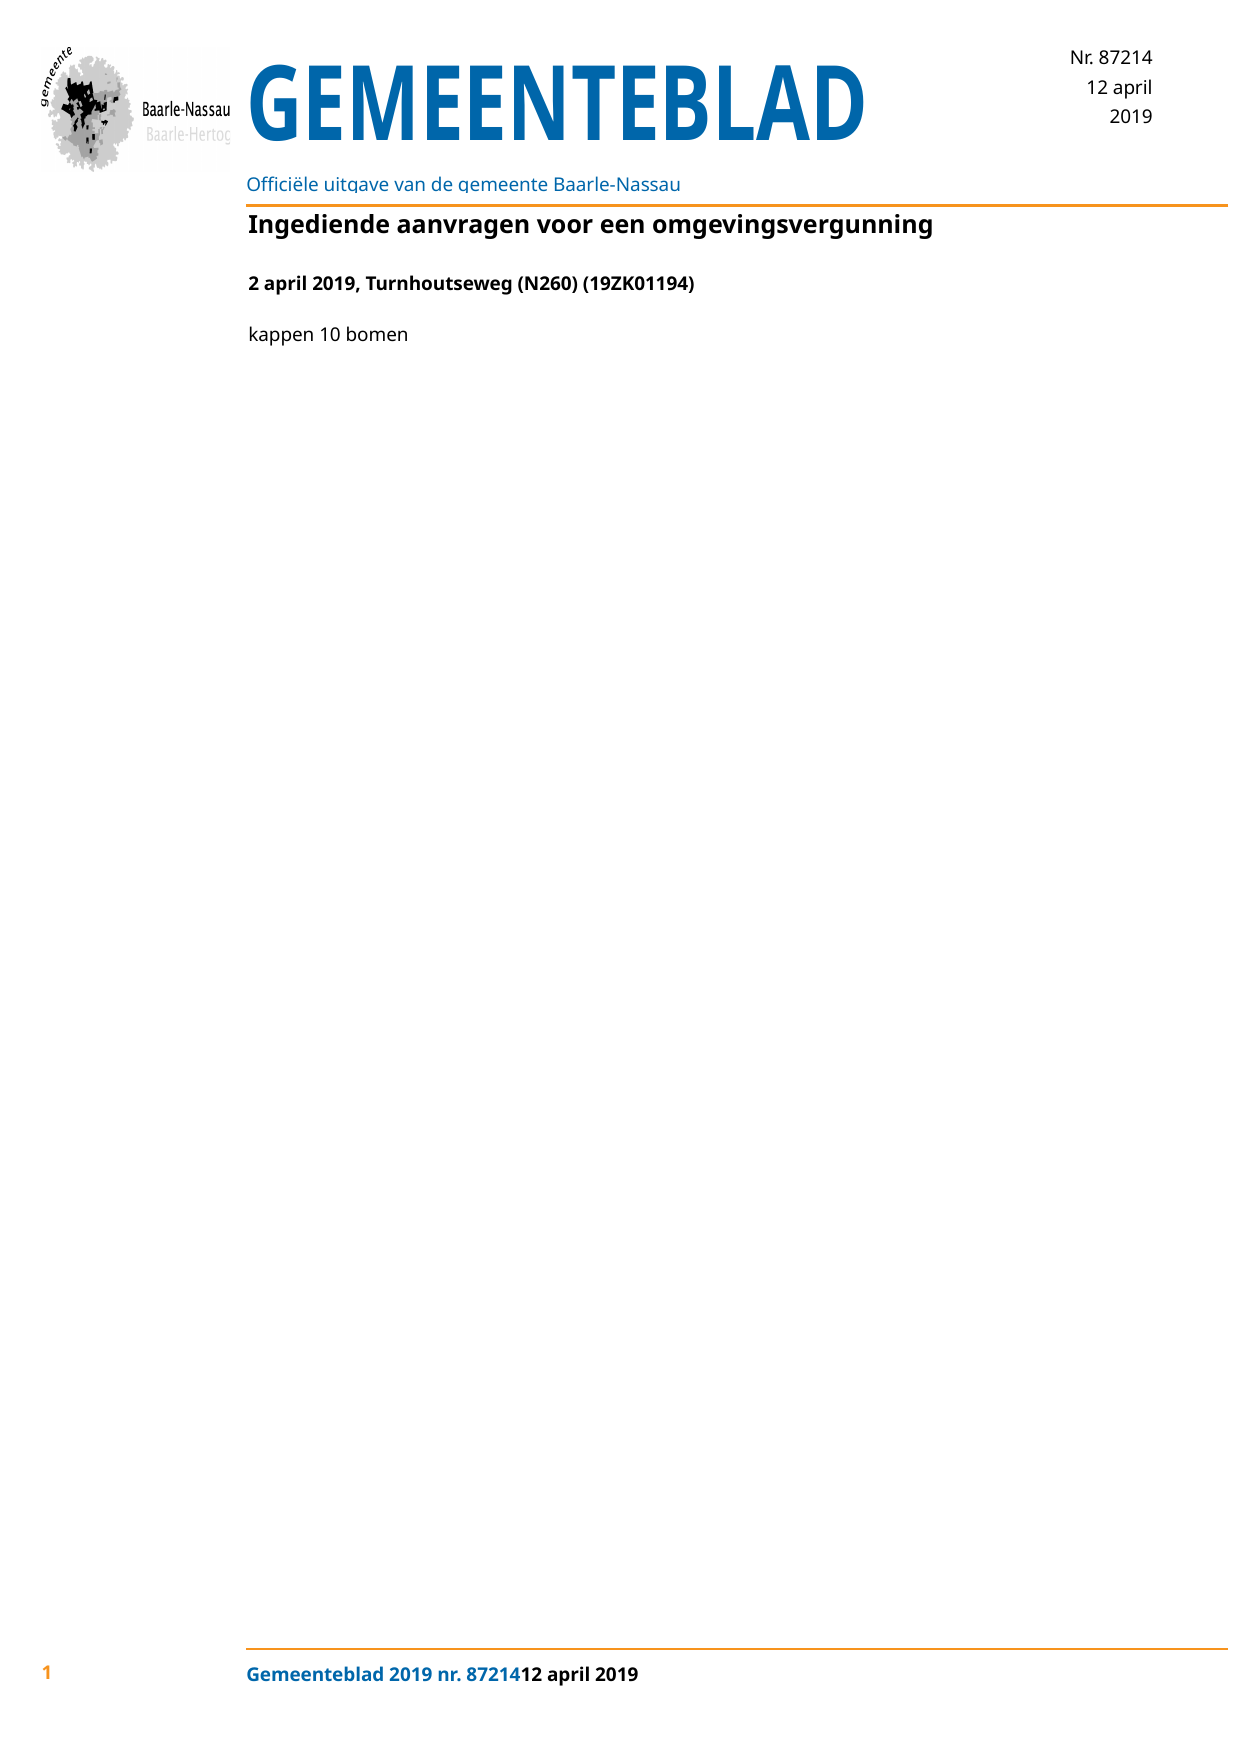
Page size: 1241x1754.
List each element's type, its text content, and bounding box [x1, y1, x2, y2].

picture [41, 47, 231, 172]
text kappen 10 bomen [248, 321, 1152, 346]
text 2 april 2019, Turnhoutseweg (N260) (19ZK01194) [248, 270, 1152, 296]
text Ingediende aanvragen voor een omgevingsvergunning [248, 207, 1152, 241]
